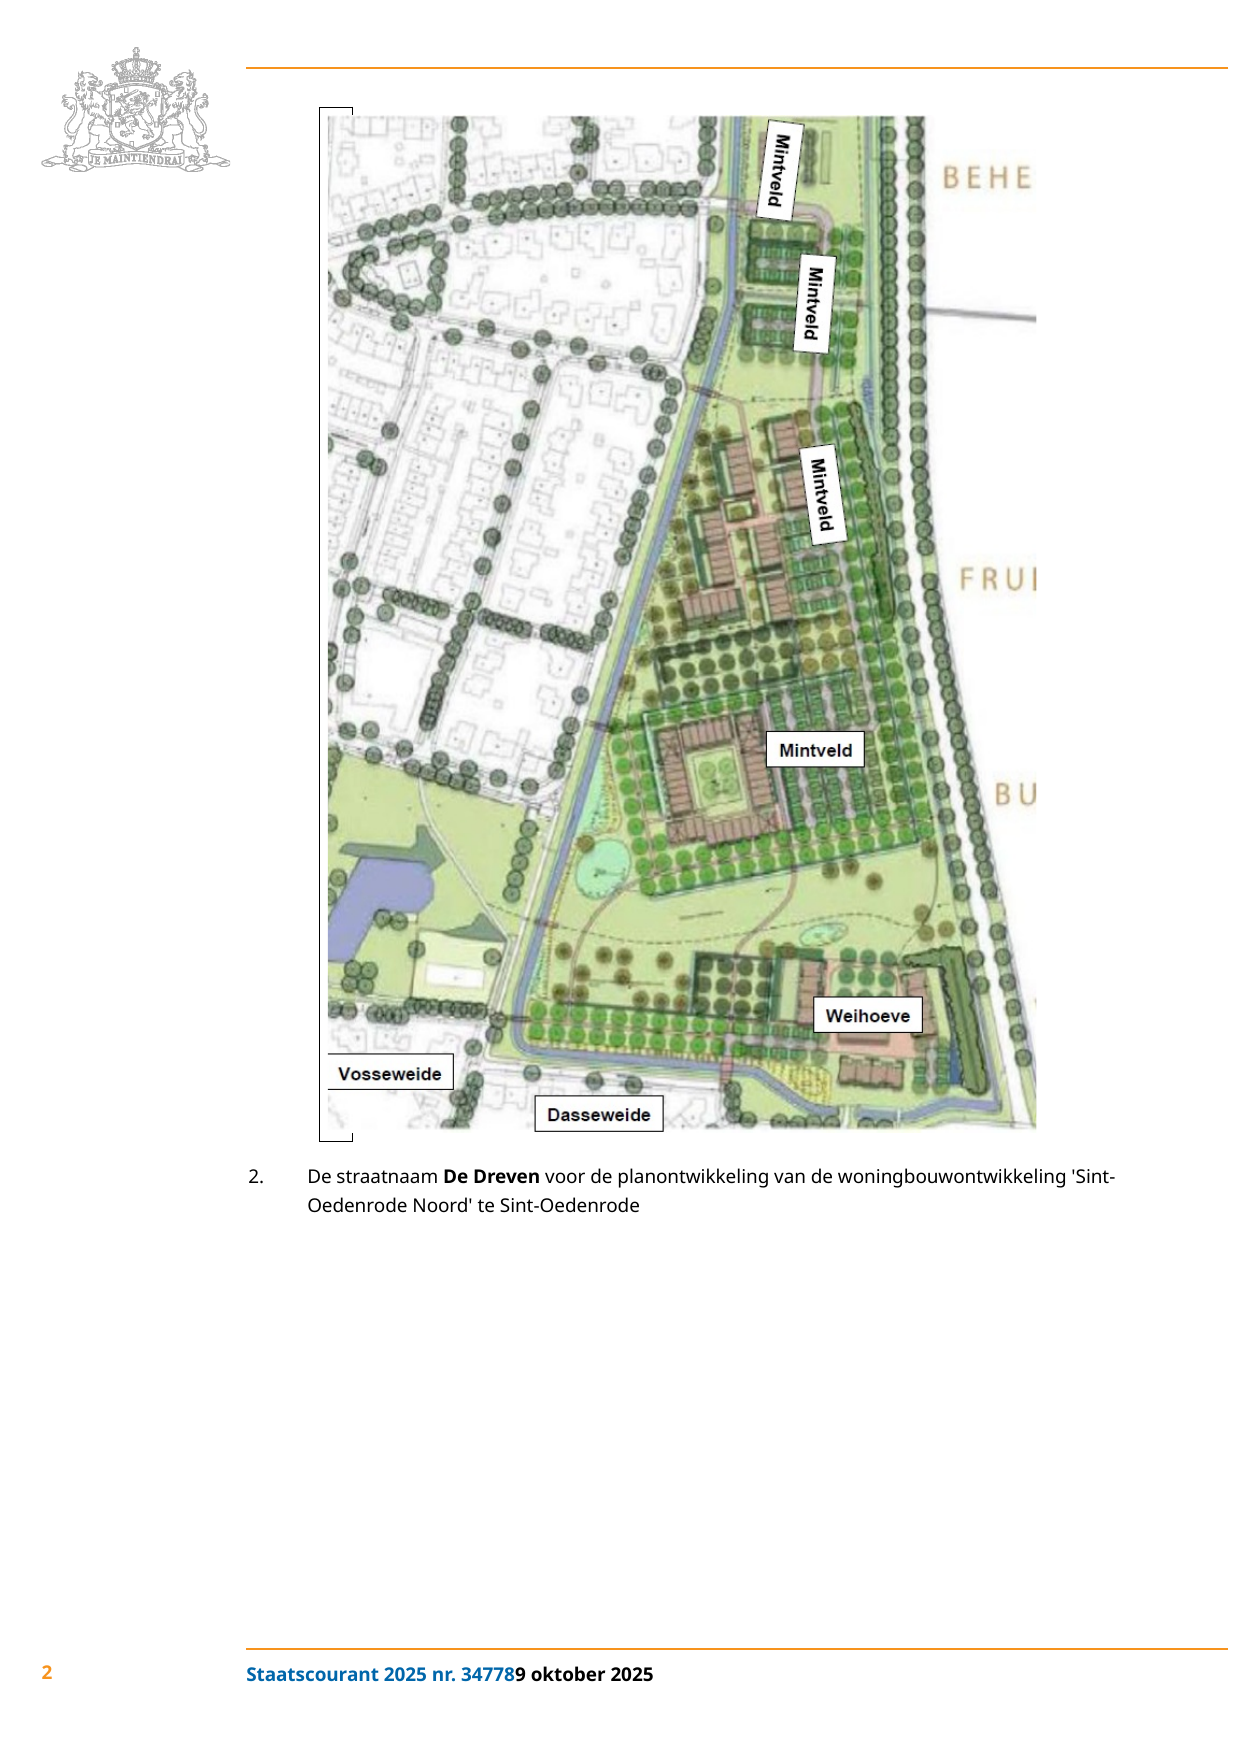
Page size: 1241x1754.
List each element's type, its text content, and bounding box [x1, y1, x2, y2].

picture [41, 47, 231, 172]
picture [327, 115, 1037, 1133]
list De straatnaam De Dreven voor de planontwikkeling van de woningbouwontwikkeling 'Sint-Oedenrode Noord' te Sint-Oedenrode [248, 1163, 1152, 1218]
